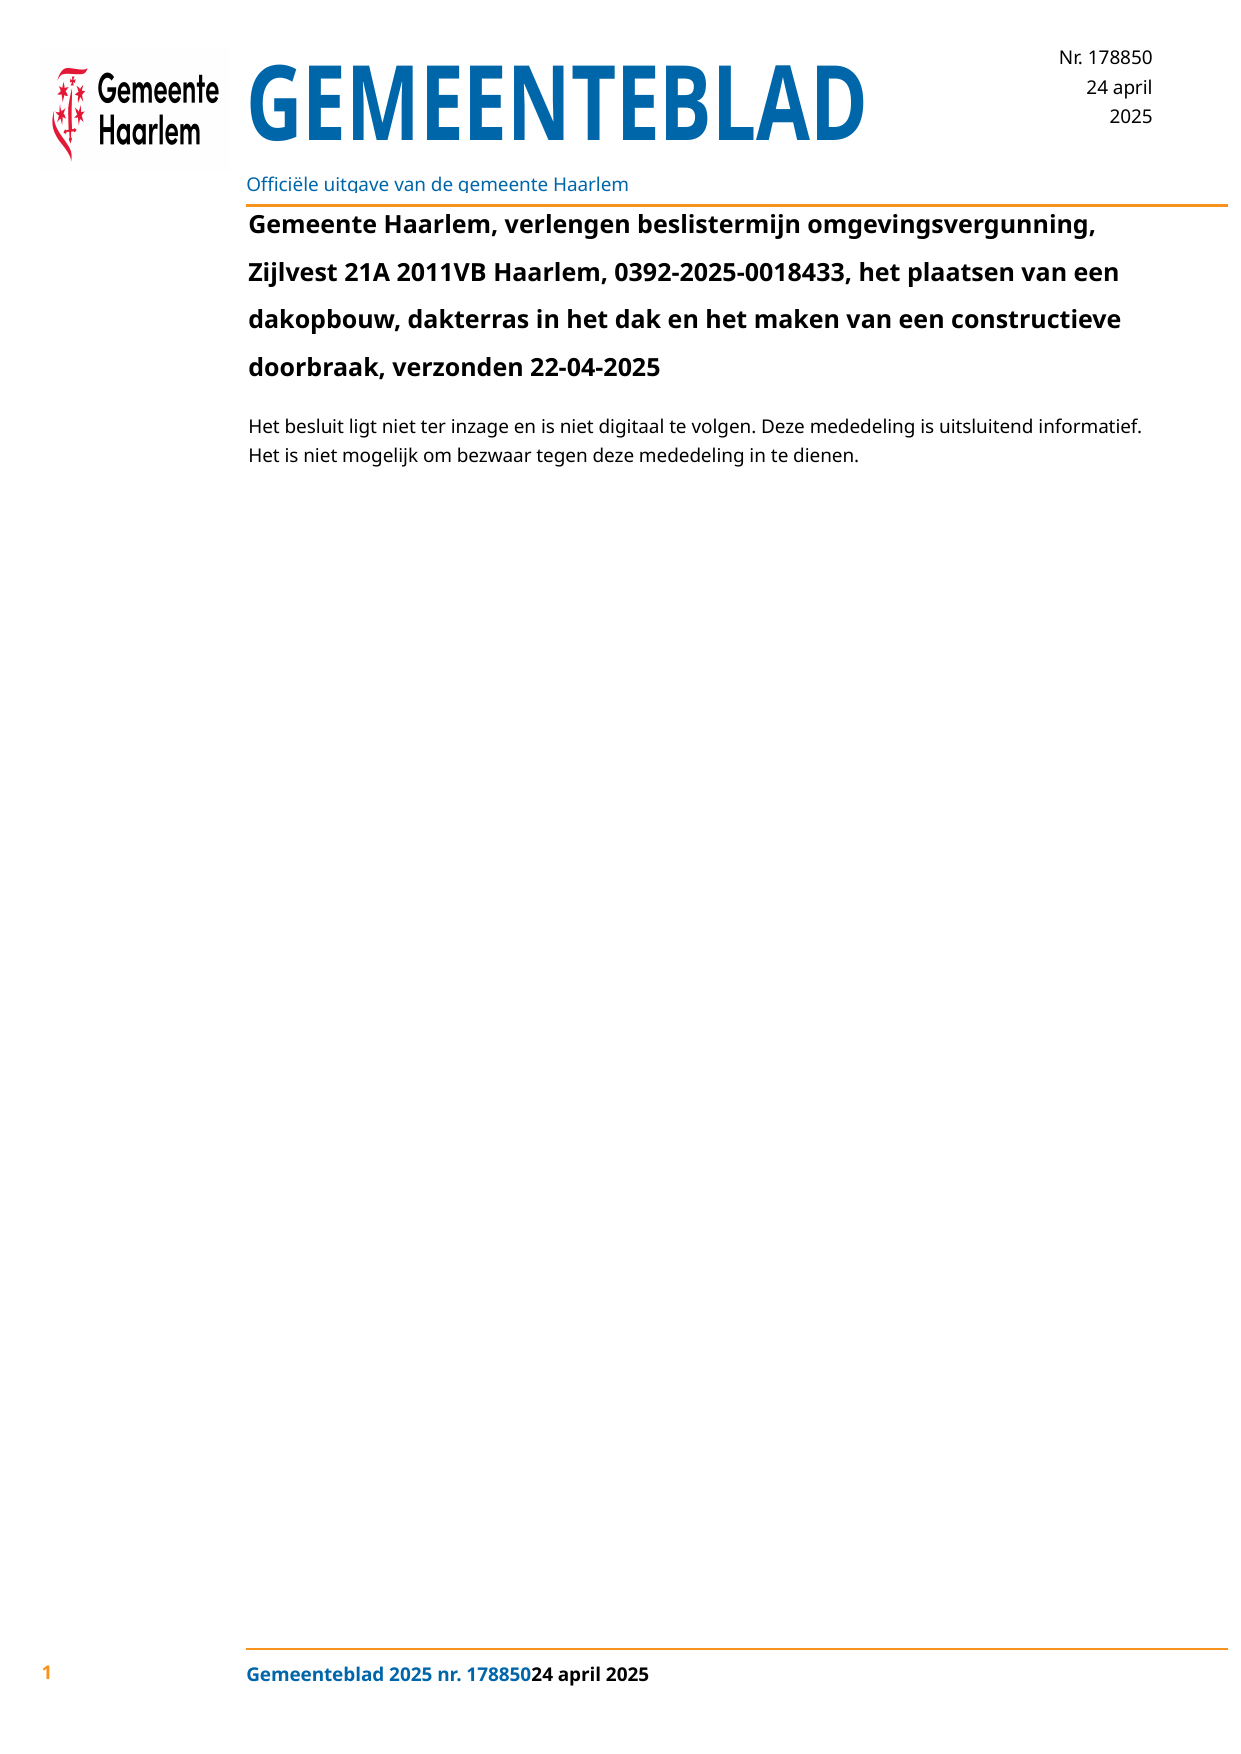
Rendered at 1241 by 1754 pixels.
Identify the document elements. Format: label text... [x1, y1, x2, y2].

picture [41, 47, 231, 172]
text Gemeente Haarlem, verlengen beslistermijn omgevingsvergunning, Zijlvest 21A 2011VB Haarlem, 0392-2025-0018433, het plaatsen van een dakopbouw, dakterras in het dak en het maken van een constructieve doorbraak, verzonden 22-04-2025 [248, 207, 1152, 384]
text Het besluit ligt niet ter inzage en is niet digitaal te volgen. Deze mededeling is uitsluitend informatief. Het is niet mogelijk om bezwaar tegen deze mededeling in te dienen. [248, 413, 1152, 468]
